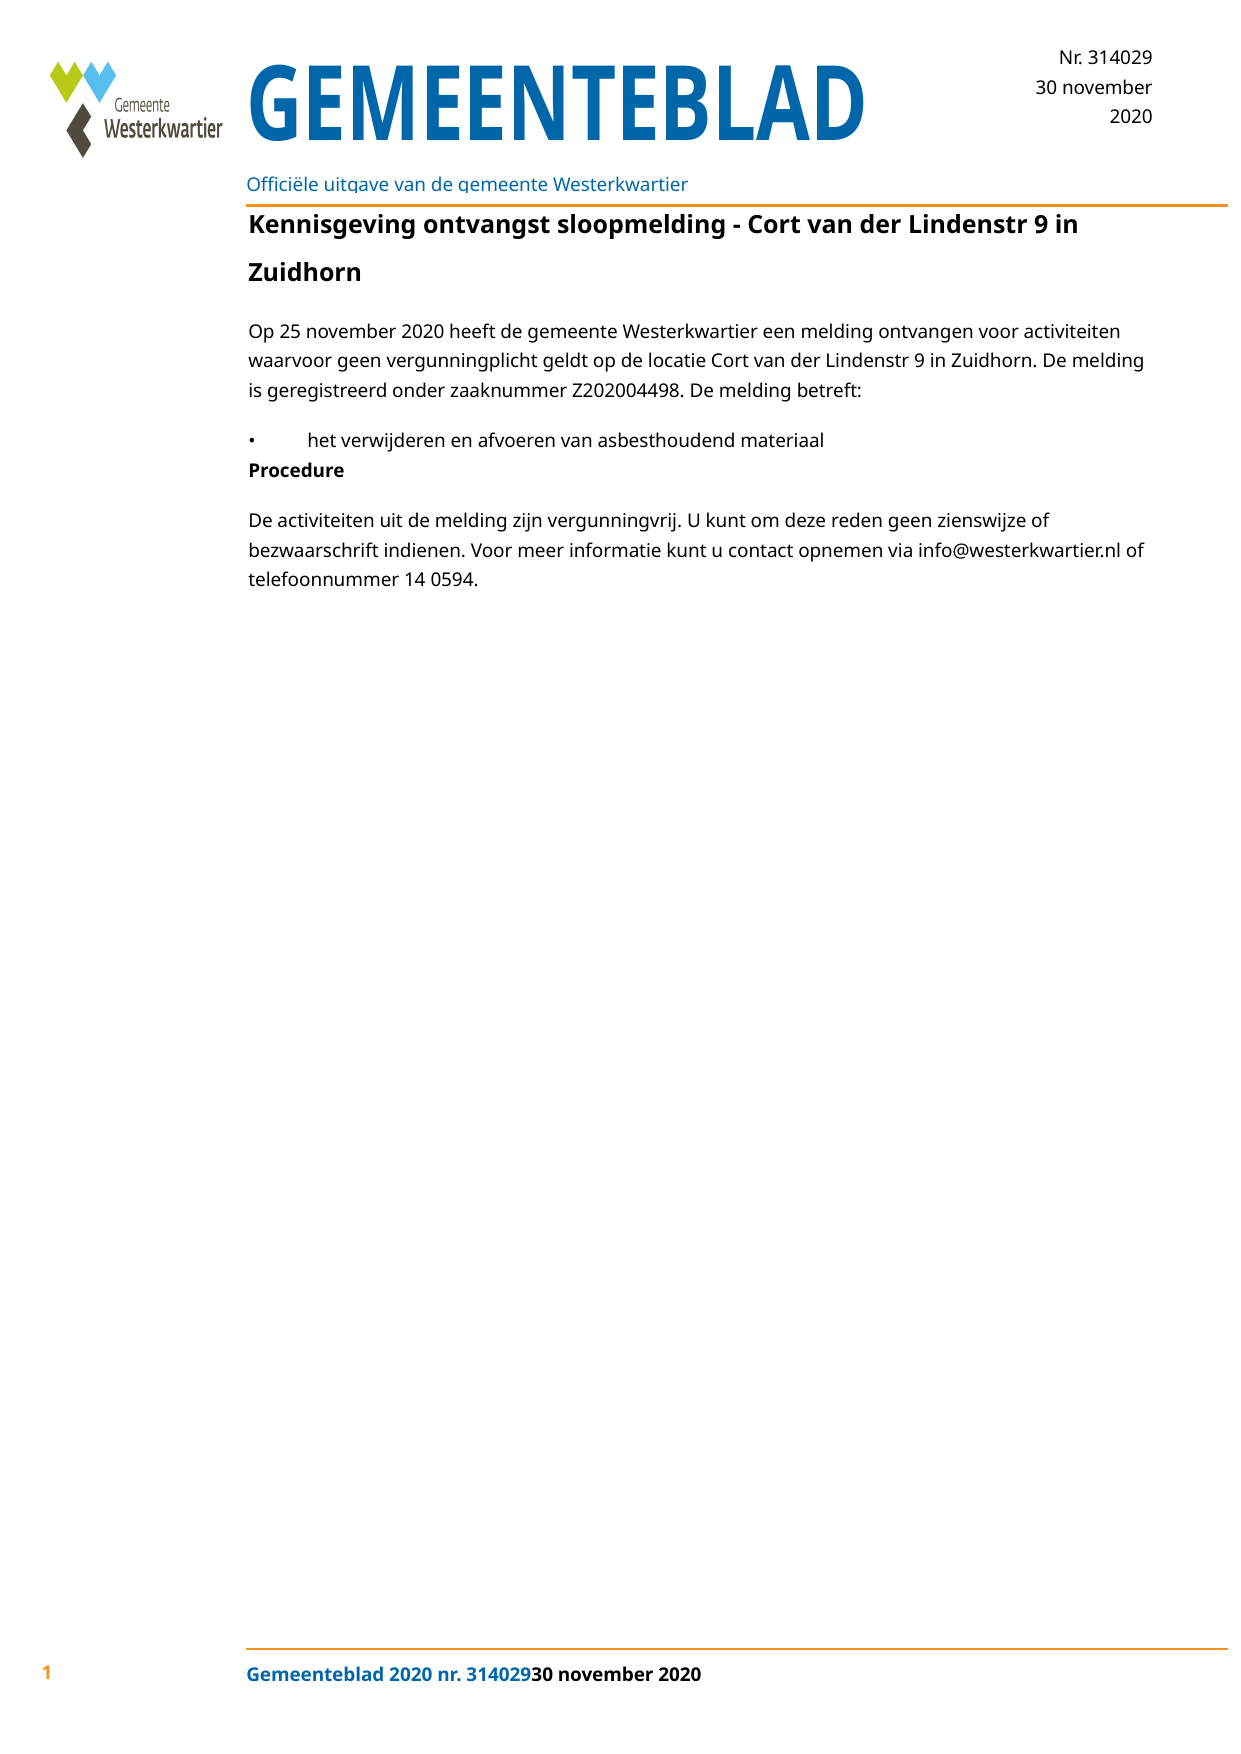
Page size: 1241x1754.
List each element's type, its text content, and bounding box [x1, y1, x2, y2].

text Procedure [248, 457, 1152, 483]
picture [41, 47, 231, 172]
text Kennisgeving ontvangst sloopmelding - Cort van der Lindenstr 9 in Zuidhorn [248, 207, 1152, 288]
list het verwijderen en afvoeren van asbesthoudend materiaal [248, 427, 1152, 453]
text De activiteiten uit de melding zijn vergunningvrij. U kunt om deze reden geen zienswijze of bezwaarschrift indienen. Voor meer informatie kunt u contact opnemen via info@westerkwartier.nl of telefoonnummer 14 0594. [248, 507, 1152, 592]
text Op 25 november 2020 heeft de gemeente Westerkwartier een melding ontvangen voor activiteiten waarvoor geen vergunningplicht geldt op de locatie Cort van der Lindenstr 9 in Zuidhorn. De melding is geregistreerd onder zaaknummer Z202004498. De melding betreft: [248, 318, 1152, 403]
